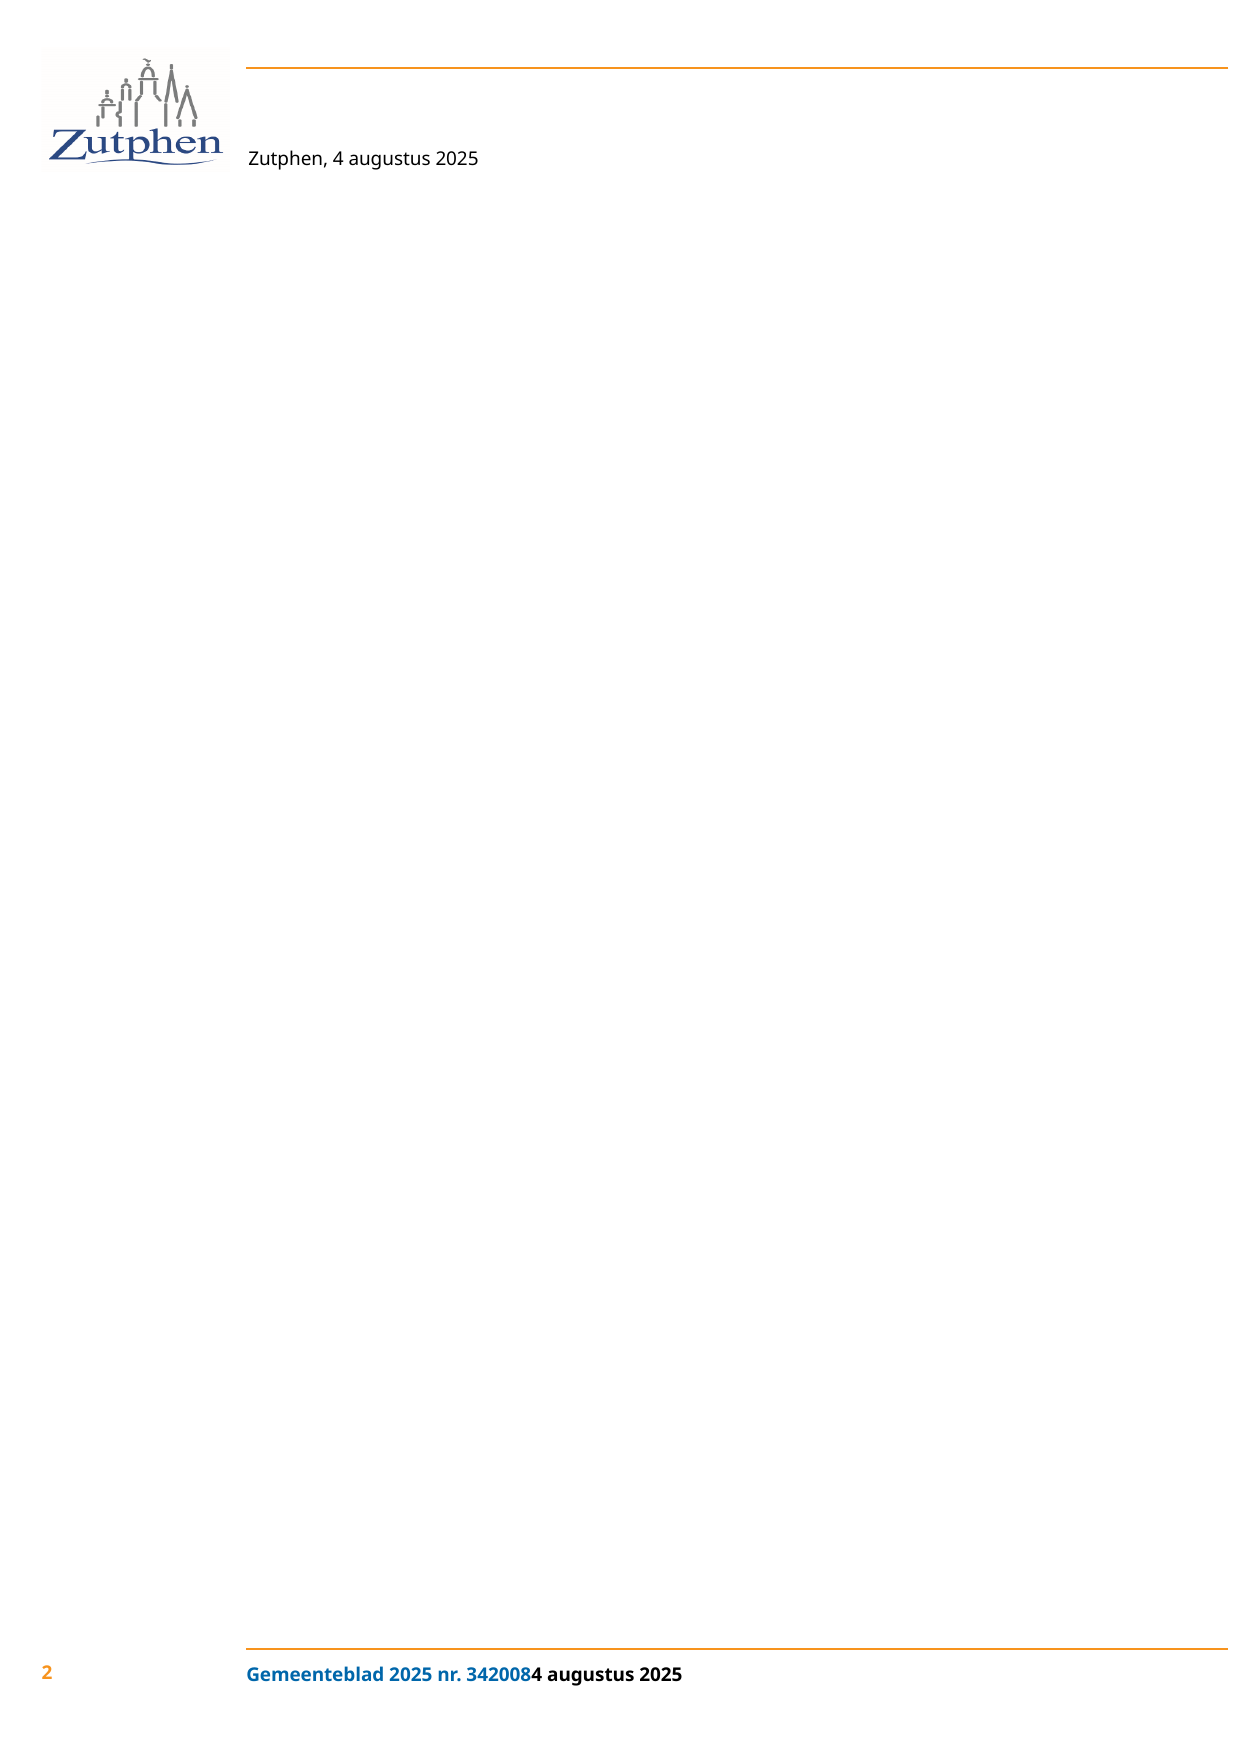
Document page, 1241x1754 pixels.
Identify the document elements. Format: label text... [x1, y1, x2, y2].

text Zutphen, 4 augustus 2025 [248, 145, 1152, 171]
picture [41, 47, 231, 172]
